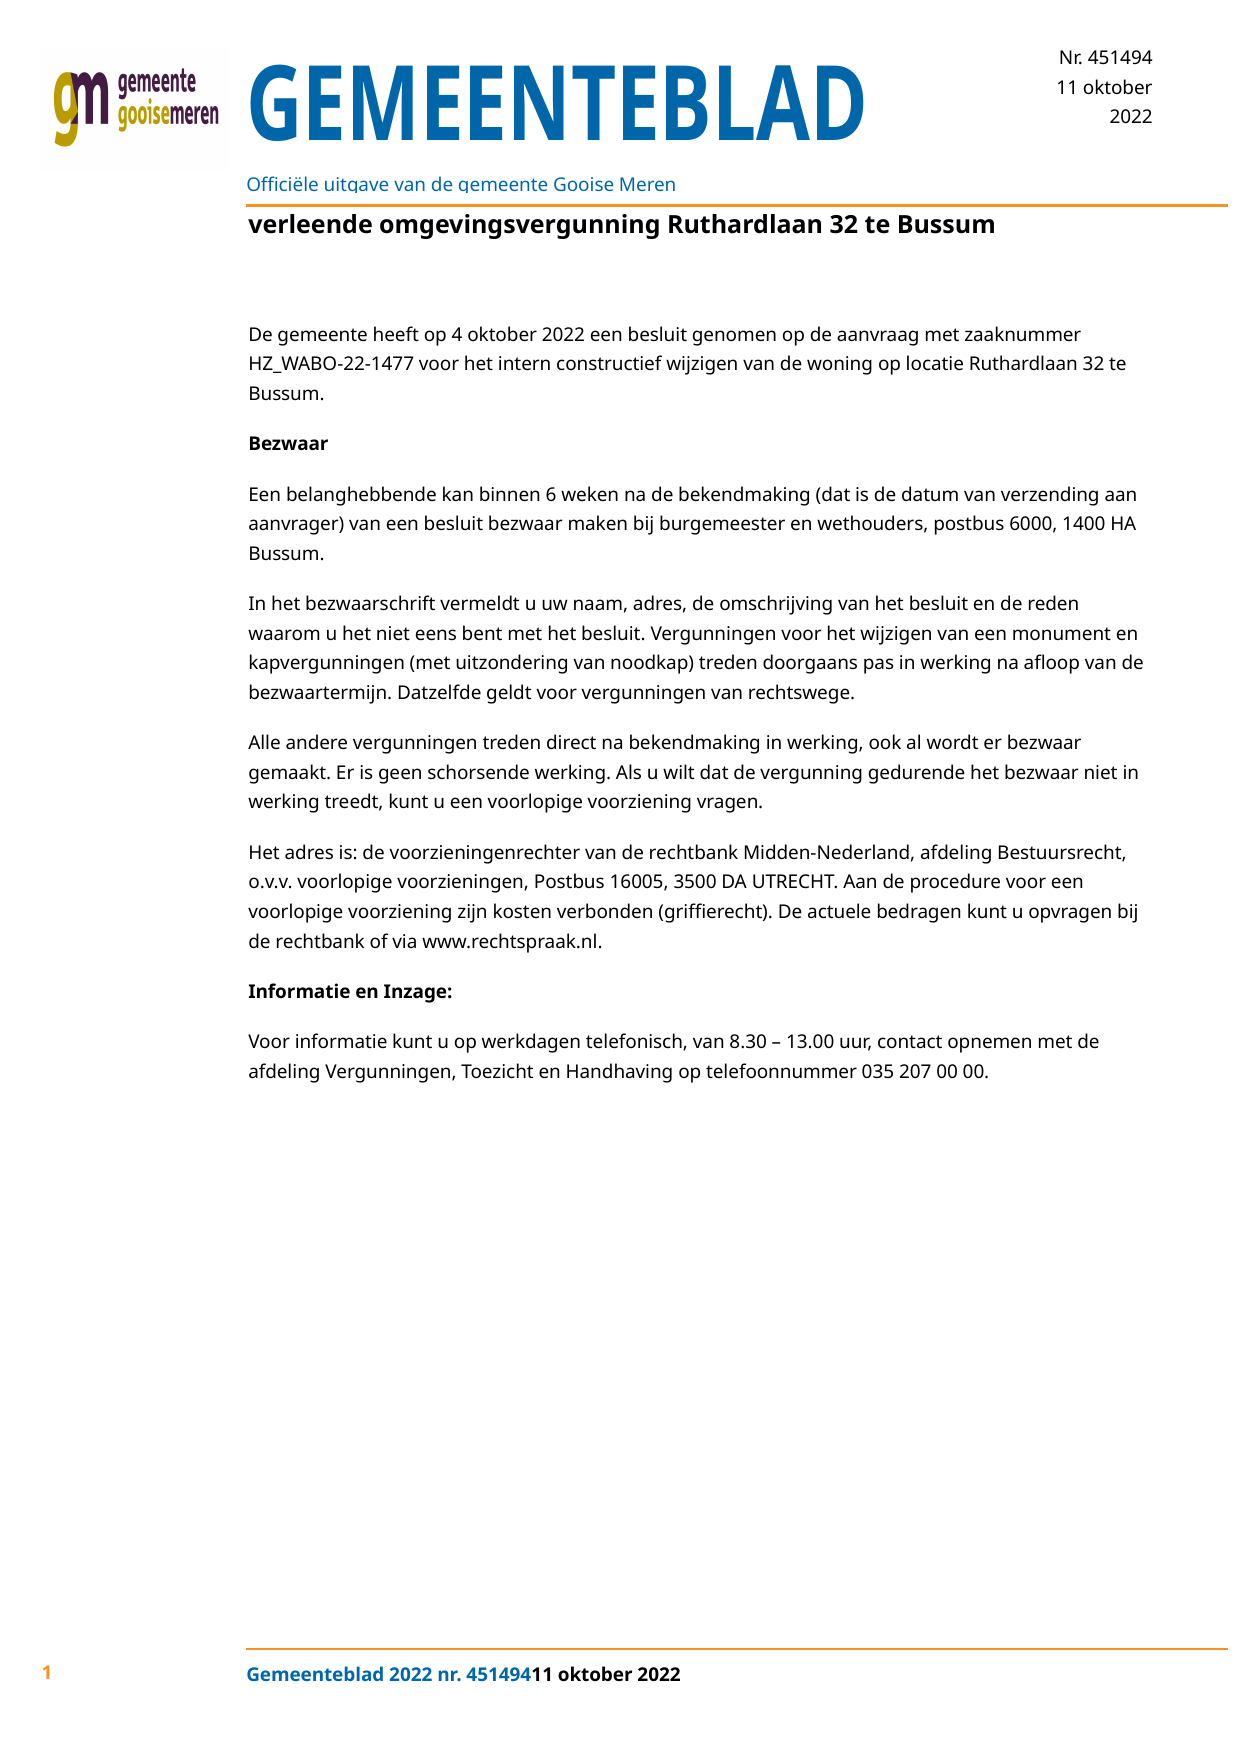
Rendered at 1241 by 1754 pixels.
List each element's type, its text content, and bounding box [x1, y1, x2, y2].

text In het bezwaarschrift vermeldt u uw naam, adres, de omschrijving van het besluit en de reden waarom u het niet eens bent met het besluit. Vergunningen voor het wijzigen van een monument en kapvergunningen (met uitzondering van noodkap) treden doorgaans pas in werking na afloop van de bezwaartermijn. Datzelfde geldt voor vergunningen van rechtswege. [248, 590, 1152, 705]
text Bezwaar [248, 430, 1152, 456]
picture [41, 47, 231, 172]
text Informatie en Inzage: [248, 978, 1152, 1004]
text Een belanghebbende kan binnen 6 weken na de bekendmaking (dat is de datum van verzending aan aanvrager) van een besluit bezwaar maken bij burgemeester en wethouders, postbus 6000, 1400 HA Bussum. [248, 481, 1152, 566]
text Voor informatie kunt u op werkdagen telefonisch, van 8.30 – 13.00 uur, contact opnemen met de afdeling Vergunningen, Toezicht en Handhaving op telefoonnummer 035 207 00 00. [248, 1029, 1152, 1084]
text Alle andere vergunningen treden direct na bekendmaking in werking, ook al wordt er bezwaar gemaakt. Er is geen schorsende werking. Als u wilt dat de vergunning gedurende het bezwaar niet in werking treedt, kunt u een voorlopige voorziening vragen. [248, 729, 1152, 814]
text De gemeente heeft op 4 oktober 2022 een besluit genomen op de aanvraag met zaaknummer HZ_WABO-22-1477 voor het intern constructief wijzigen van de woning op locatie Ruthardlaan 32 te Bussum. [248, 321, 1152, 406]
text Het adres is: de voorzieningenrechter van de rechtbank Midden-Nederland, afdeling Bestuursrecht, o.v.v. voorlopige voorzieningen, Postbus 16005, 3500 DA UTRECHT. Aan de procedure voor een voorlopige voorziening zijn kosten verbonden (griffierecht). De actuele bedragen kunt u opvragen bij de rechtbank of via www.rechtspraak.nl. [248, 839, 1152, 953]
text verleende omgevingsvergunning Ruthardlaan 32 te Bussum [248, 207, 1152, 241]
